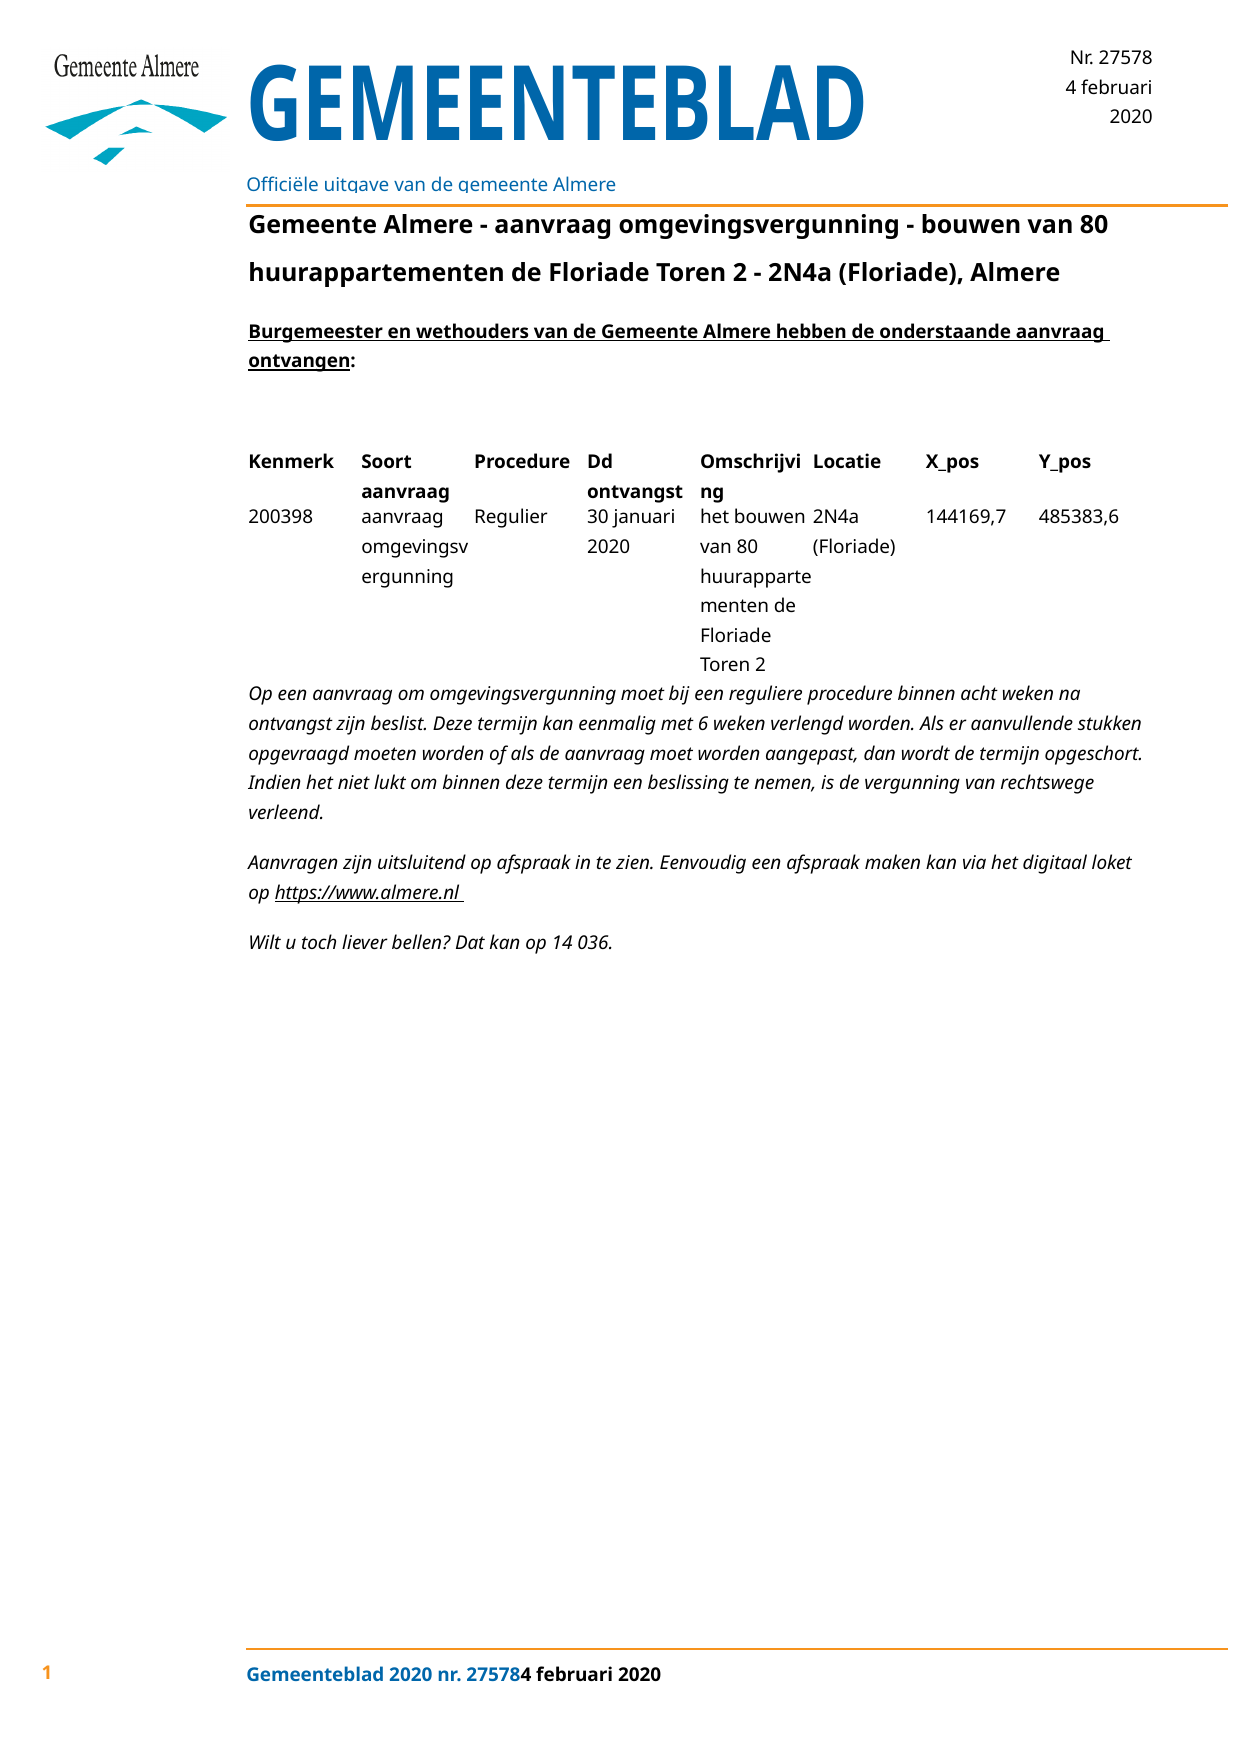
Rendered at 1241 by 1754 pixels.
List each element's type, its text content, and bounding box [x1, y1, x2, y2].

table_header Procedure [474, 449, 587, 504]
text Aanvragen zijn uitsluitend op afspraak in te zien. Eenvoudig een afspraak maken kan via het digitaal loket op https://www.almere.nl [248, 849, 1152, 905]
text Wilt u toch liever bellen? Dat kan op 14 036. [248, 929, 1152, 955]
text Op een aanvraag om omgevingsvergunning moet bij een reguliere procedure binnen acht weken na ontvangst zijn beslist. Deze termijn kan eenmalig met 6 weken verlengd worden. Als er aanvullende stukken opgevraagd moeten worden of als de aanvraag moet worden aangepast, dan wordt de termijn opgeschort. Indien het niet lukt om binnen deze termijn een beslissing te nemen, is de vergunning van rechtswege verleend. [248, 681, 1152, 825]
text Gemeente Almere - aanvraag omgevingsvergunning - bouwen van 80 huurappartementen de Floriade Toren 2 - 2N4a (Floriade), Almere [248, 207, 1152, 288]
table_header Y_pos [1039, 449, 1152, 504]
table_cell Regulier [474, 504, 587, 677]
table_cell 30 januari 2020 [587, 504, 700, 677]
table_cell 485383,6 [1039, 504, 1152, 677]
table_cell 2N4a (Floriade) [813, 504, 926, 677]
picture [41, 47, 231, 172]
table_header Dd ontvangst [587, 449, 700, 504]
table_header Omschrijving [700, 449, 813, 504]
table_header Kenmerk [248, 449, 361, 504]
text Burgemeester en wethouders van de Gemeente Almere hebben de onderstaande aanvraag ontvangen: [248, 318, 1152, 373]
table_header Soort aanvraag [361, 449, 474, 504]
table_header Locatie [813, 449, 926, 504]
table_header X_pos [926, 449, 1038, 504]
table_cell 144169,7 [926, 504, 1038, 677]
table_cell aanvraag omgevingsvergunning [361, 504, 474, 677]
table_cell 200398 [248, 504, 361, 677]
table_cell het bouwen van 80 huurappartementen de Floriade Toren 2 [700, 504, 813, 677]
